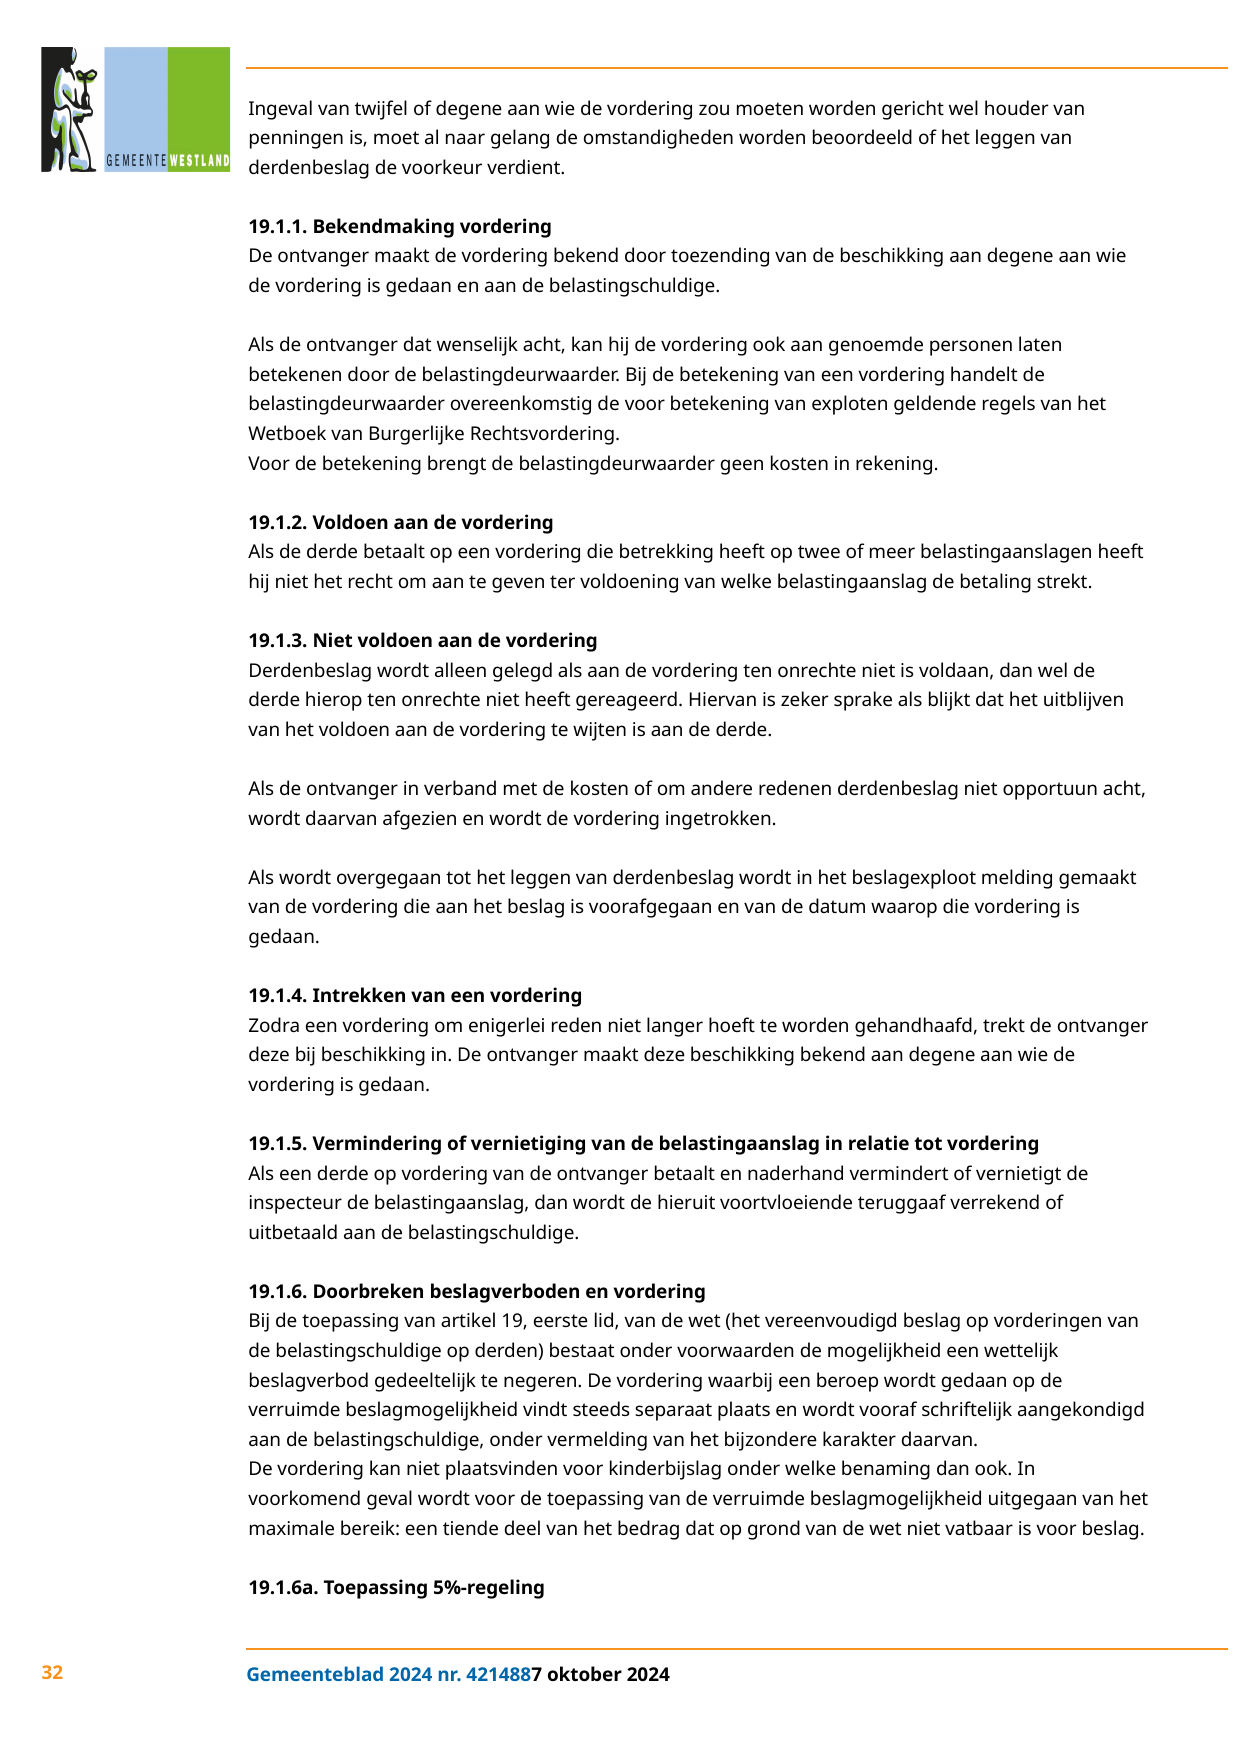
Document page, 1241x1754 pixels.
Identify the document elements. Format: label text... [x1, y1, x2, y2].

text Als de derde betaalt op een vordering die betrekking heeft op twee of meer belastingaanslagen heeft hij niet het recht om aan te geven ter voldoening van welke belastingaanslag de betaling strekt. [248, 538, 1152, 594]
text Derdenbeslag wordt alleen gelegd als aan de vordering ten onrechte niet is voldaan, dan wel de derde hierop ten onrechte niet heeft gereageerd. Hiervan is zeker sprake als blijkt dat het uitblijven van het voldoen aan de vordering te wijten is aan de derde. [248, 657, 1152, 742]
text 19.1.6. Doorbreken beslagverboden en vordering [248, 1278, 1152, 1304]
text 19.1.6a. Toepassing 5%-regeling [248, 1574, 1152, 1600]
text 19.1.5. Vermindering of vernietiging van de belastingaanslag in relatie tot vordering [248, 1130, 1152, 1156]
text Als de ontvanger in verband met de kosten of om andere redenen derdenbeslag niet opportuun acht, wordt daarvan afgezien en wordt de vordering ingetrokken. [248, 775, 1152, 831]
text Als wordt overgegaan tot het leggen van derdenbeslag wordt in het beslagexploot melding gemaakt van de vordering die aan het beslag is voorafgegaan en van de datum waarop die vordering is gedaan. [248, 864, 1152, 949]
text 19.1.3. Niet voldoen aan de vordering [248, 627, 1152, 653]
text De vordering kan niet plaatsvinden voor kinderbijslag onder welke benaming dan ook. In voorkomend geval wordt voor de toepassing van de verruimde beslagmogelijkheid uitgegaan van het maximale bereik: een tiende deel van het bedrag dat op grond van de wet niet vatbaar is voor beslag. [248, 1456, 1152, 1541]
text 19.1.2. Voldoen aan de vordering [248, 509, 1152, 535]
text 19.1.1. Bekendmaking vordering [248, 213, 1152, 239]
text 19.1.4. Intrekken van een vordering [248, 982, 1152, 1008]
text De ontvanger maakt de vordering bekend door toezending van de beschikking aan degene aan wie de vordering is gedaan en aan de belastingschuldige. [248, 243, 1152, 298]
text Als de ontvanger dat wenselijk acht, kan hij de vordering ook aan genoemde personen laten betekenen door de belastingdeurwaarder. Bij de betekening van een vordering handelt de belastingdeurwaarder overeenkomstig de voor betekening van exploten geldende regels van het Wetboek van Burgerlijke Rechtsvordering. [248, 331, 1152, 446]
text Als een derde op vordering van de ontvanger betaalt en naderhand vermindert of vernietigt de inspecteur de belastingaanslag, dan wordt de hieruit voortvloeiende teruggaaf verrekend of uitbetaald aan de belastingschuldige. [248, 1160, 1152, 1245]
text Zodra een vordering om enigerlei reden niet langer hoeft te worden gehandhaafd, trekt de ontvanger deze bij beschikking in. De ontvanger maakt deze beschikking bekend aan degene aan wie de vordering is gedaan. [248, 1012, 1152, 1097]
text Ingeval van twijfel of degene aan wie de vordering zou moeten worden gericht wel houder van penningen is, moet al naar gelang de omstandigheden worden beoordeeld of het leggen van derdenbeslag de voorkeur verdient. [248, 95, 1152, 180]
text Voor de betekening brengt de belastingdeurwaarder geen kosten in rekening. [248, 450, 1152, 476]
picture [41, 47, 231, 172]
text Bij de toepassing van artikel 19, eerste lid, van de wet (het vereenvoudigd beslag op vorderingen van de belastingschuldige op derden) bestaat onder voorwaarden de mogelijkheid een wettelijk beslagverbod gedeeltelijk te negeren. De vordering waarbij een beroep wordt gedaan op de verruimde beslagmogelijkheid vindt steeds separaat plaats en wordt vooraf schriftelijk aangekondigd aan de belastingschuldige, onder vermelding van het bijzondere karakter daarvan. [248, 1308, 1152, 1452]
